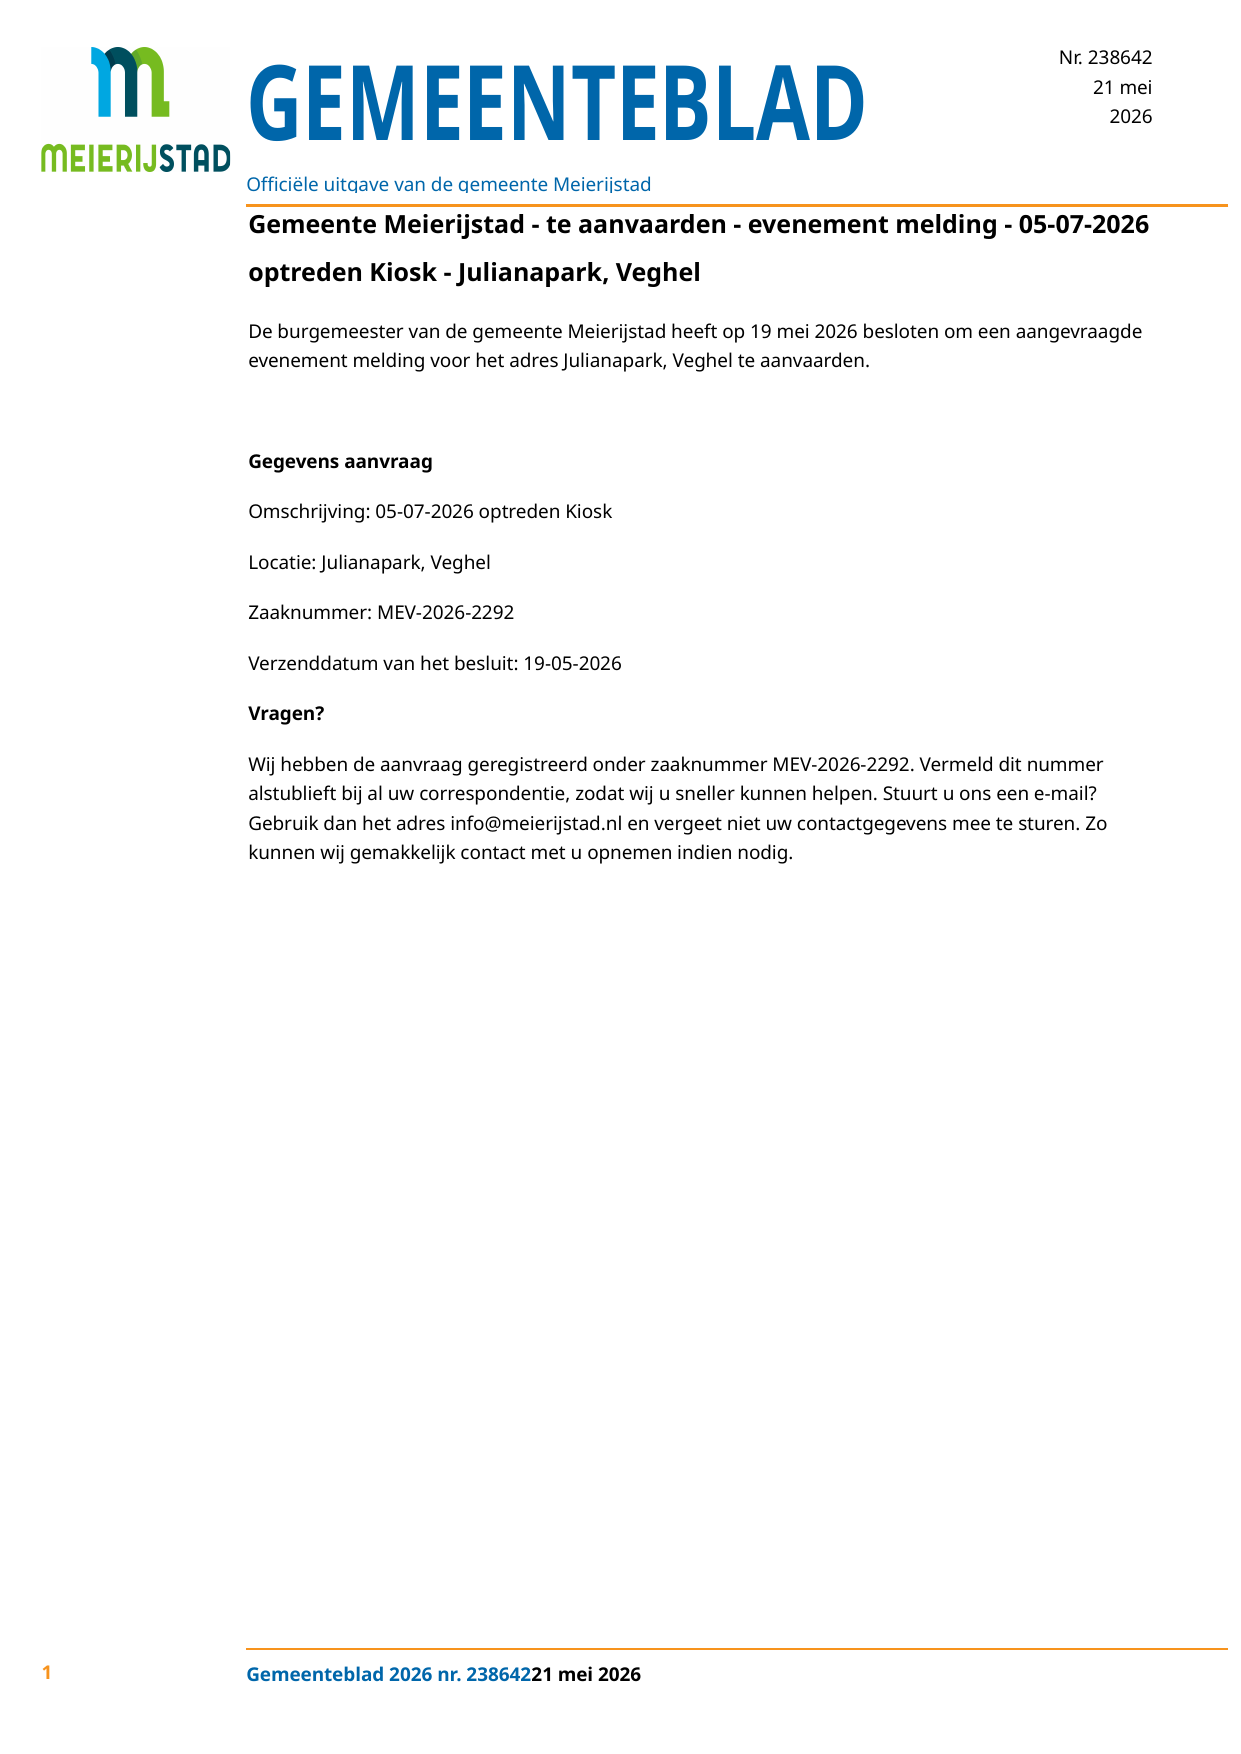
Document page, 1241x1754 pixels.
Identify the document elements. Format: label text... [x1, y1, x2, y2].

text De burgemeester van de gemeente Meierijstad heeft op 19 mei 2026 besloten om een aangevraagde evenement melding voor het adres Julianapark, Veghel te aanvaarden. [248, 318, 1152, 373]
text Zaaknummer: MEV-2026-2292 [248, 599, 1152, 625]
text Gegevens aanvraag [248, 448, 1152, 474]
text Wij hebben de aanvraag geregistreerd onder zaaknummer MEV-2026-2292. Vermeld dit nummer alstublieft bij al uw correspondentie, zodat wij u sneller kunnen helpen. Stuurt u ons een e-mail? Gebruik dan het adres info@meierijstad.nl en vergeet niet uw contactgegevens mee te sturen. Zo kunnen wij gemakkelijk contact met u opnemen indien nodig. [248, 751, 1152, 865]
picture [41, 47, 231, 172]
text Vragen? [248, 700, 1152, 726]
text Omschrijving: 05-07-2026 optreden Kiosk [248, 499, 1152, 524]
text Gemeente Meierijstad - te aanvaarden - evenement melding - 05-07-2026 optreden Kiosk - Julianapark, Veghel [248, 207, 1152, 288]
text Verzenddatum van het besluit: 19-05-2026 [248, 650, 1152, 676]
text Locatie: Julianapark, Veghel [248, 549, 1152, 575]
